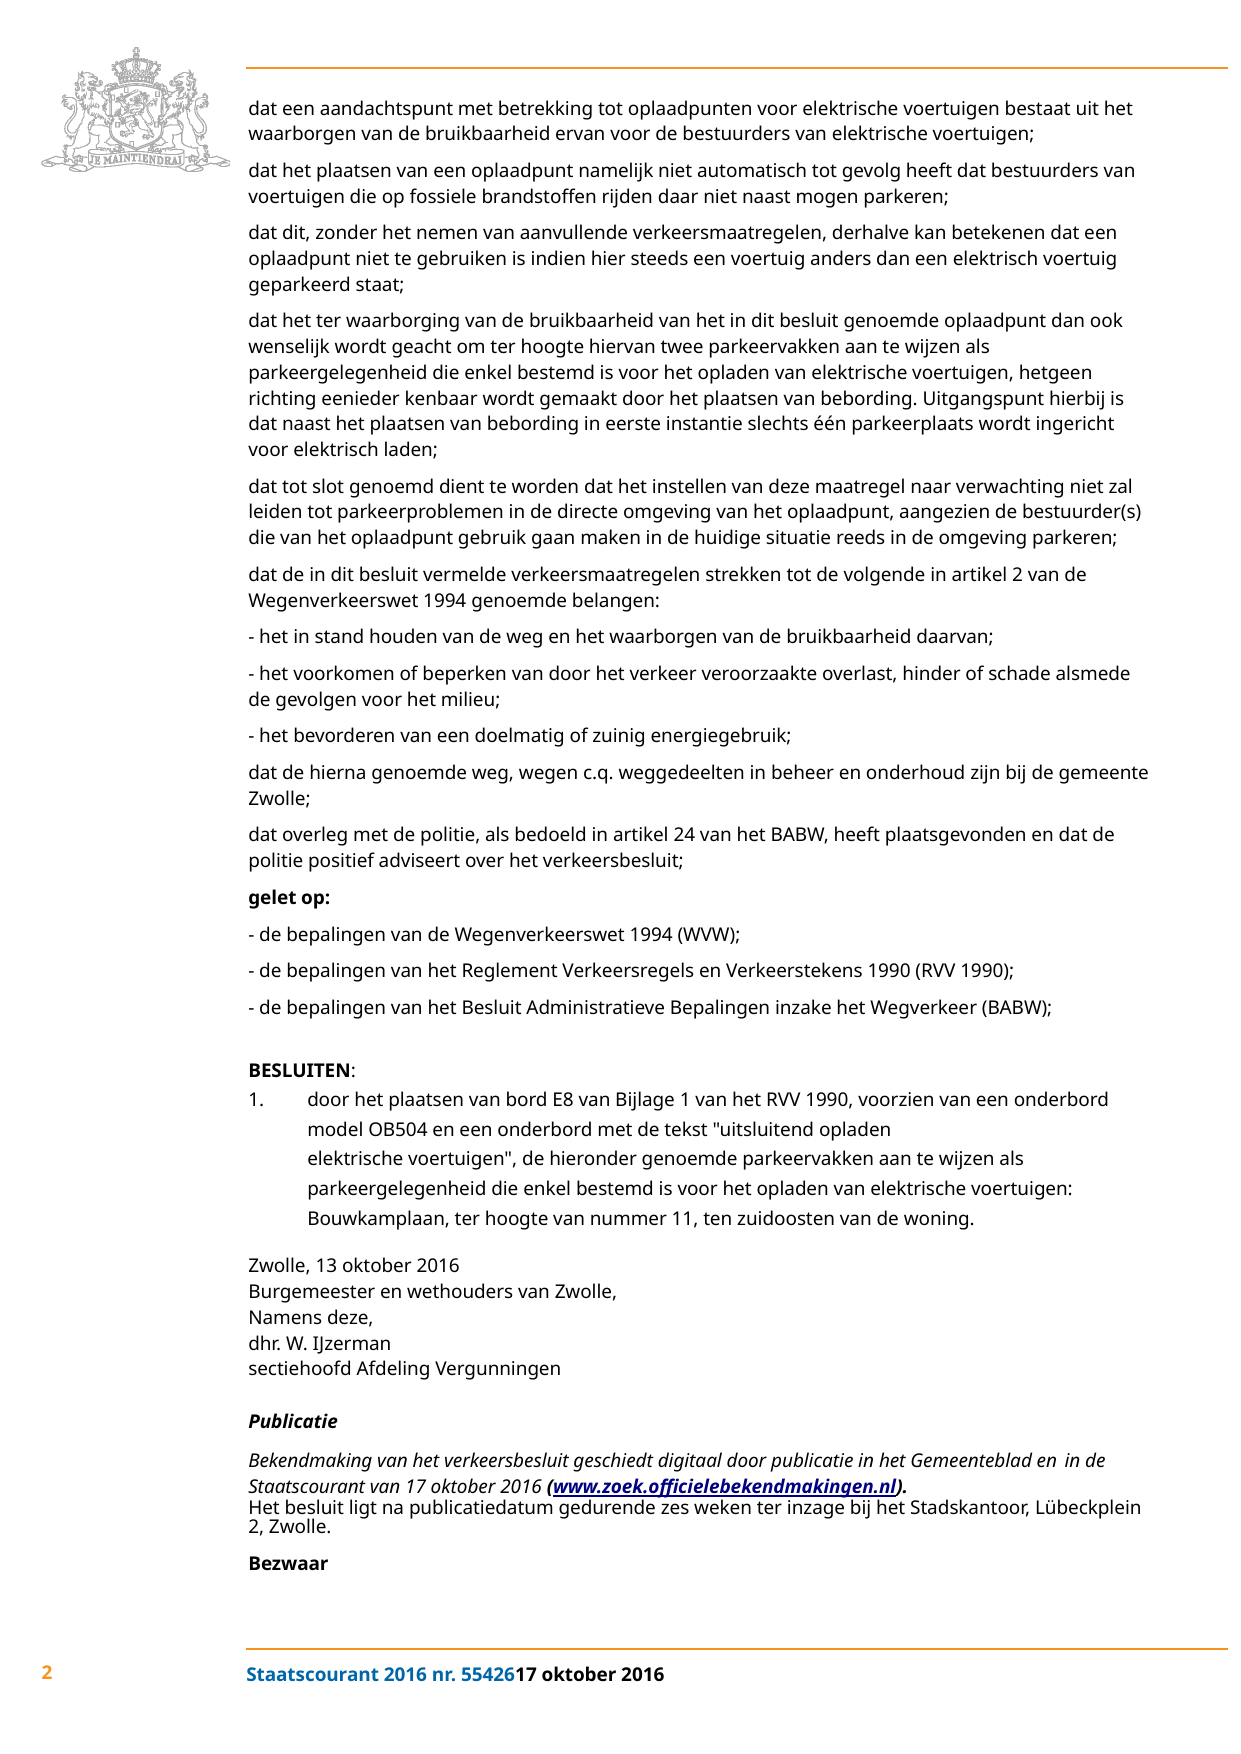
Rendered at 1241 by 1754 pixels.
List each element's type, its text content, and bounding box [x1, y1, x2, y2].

text dat tot slot genoemd dient te worden dat het instellen van deze maatregel naar verwachting niet zal leiden tot parkeerproblemen in de directe omgeving van het oplaadpunt, aangezien de bestuurder(s) die van het oplaadpunt gebruik gaan maken in de huidige situatie reeds in de omgeving parkeren; [248, 473, 1152, 550]
text Burgemeester en wethouders van Zwolle, [248, 1278, 1152, 1304]
text - de bepalingen van het Besluit Administratieve Bepalingen inzake het Wegverkeer (BABW); [248, 994, 1152, 1020]
list door het plaatsen van bord E8 van Bijlage 1 van het RVV 1990, voorzien van een onderbord model OB504 en een onderbord met de tekst "uitsluitend opladen [248, 1086, 1152, 1142]
picture [41, 47, 231, 172]
text Namens deze, [248, 1304, 1152, 1330]
text - het in stand houden van de weg en het waarborgen van de bruikbaarheid daarvan; [248, 623, 1152, 649]
text sectiehoofd Afdeling Vergunningen [248, 1355, 1152, 1381]
list Bouwkamplaan, ter hoogte van nummer 11, ten zuidoosten van de woning. [248, 1205, 1152, 1230]
text - de bepalingen van het Reglement Verkeersregels en Verkeerstekens 1990 (RVV 1990); [248, 957, 1152, 983]
text dat het ter waarborging van de bruikbaarheid van het in dit besluit genoemde oplaadpunt dan ook wenselijk wordt geacht om ter hoogte hiervan twee parkeervakken aan te wijzen als parkeergelegenheid die enkel bestemd is voor het opladen van elektrische voertuigen, hetgeen richting eenieder kenbaar wordt gemaakt door het plaatsen van bebording. Uitgangspunt hierbij is dat naast het plaatsen van bebording in eerste instantie slechts één parkeerplaats wordt ingericht voor elektrisch laden; [248, 308, 1152, 462]
text dat het plaatsen van een oplaadpunt namelijk niet automatisch tot gevolg heeft dat bestuurders van voertuigen die op fossiele brandstoffen rijden daar niet naast mogen parkeren; [248, 157, 1152, 209]
text dat dit, zonder het nemen van aanvullende verkeersmaatregelen, derhalve kan betekenen dat een oplaadpunt niet te gebruiken is indien hier steeds een voertuig anders dan een elektrisch voertuig geparkeerd staat; [248, 219, 1152, 297]
text gelet op: [248, 884, 1152, 910]
text dat overleg met de politie, als bedoeld in artikel 24 van het BABW, heeft plaatsgevonden en dat de politie positief adviseert over het verkeersbesluit; [248, 822, 1152, 873]
text Publicatie [248, 1408, 1152, 1434]
text Het besluit ligt na publicatiedatum gedurende zes weken ter inzage bij het Stadskantoor, Lübeckplein 2, Zwolle. [248, 1499, 1152, 1538]
text Bekendmaking van het verkeersbesluit geschiedt digitaal door publicatie in het Gemeenteblad en in de Staatscourant van 17 oktober 2016 (www.zoek.officielebekendmakingen.nl). [248, 1448, 1152, 1499]
text dat de in dit besluit vermelde verkeersmaatregelen strekken tot de volgende in artikel 2 van de Wegenverkeerswet 1994 genoemde belangen: [248, 561, 1152, 613]
text Zwolle, 13 oktober 2016 [248, 1252, 1152, 1278]
text dhr. W. IJzerman [248, 1330, 1152, 1355]
text - de bepalingen van de Wegenverkeerswet 1994 (WVW); [248, 921, 1152, 946]
text dat de hierna genoemde weg, wegen c.q. weggedeelten in beheer en onderhoud zijn bij de gemeente Zwolle; [248, 759, 1152, 811]
text BESLUITEN: [248, 1057, 1152, 1082]
text - het voorkomen of beperken van door het verkeer veroorzaakte overlast, hinder of schade alsmede de gevolgen voor het milieu; [248, 660, 1152, 712]
text Bezwaar [248, 1555, 1152, 1574]
text - het bevorderen van een doelmatig of zuinig energiegebruik; [248, 723, 1152, 748]
list elektrische voertuigen", de hieronder genoemde parkeervakken aan te wijzen als parkeergelegenheid die enkel bestemd is voor het opladen van elektrische voertuigen: [248, 1146, 1152, 1201]
text dat een aandachtspunt met betrekking tot oplaadpunten voor elektrische voertuigen bestaat uit het waarborgen van de bruikbaarheid ervan voor de bestuurders van elektrische voertuigen; [248, 95, 1152, 146]
